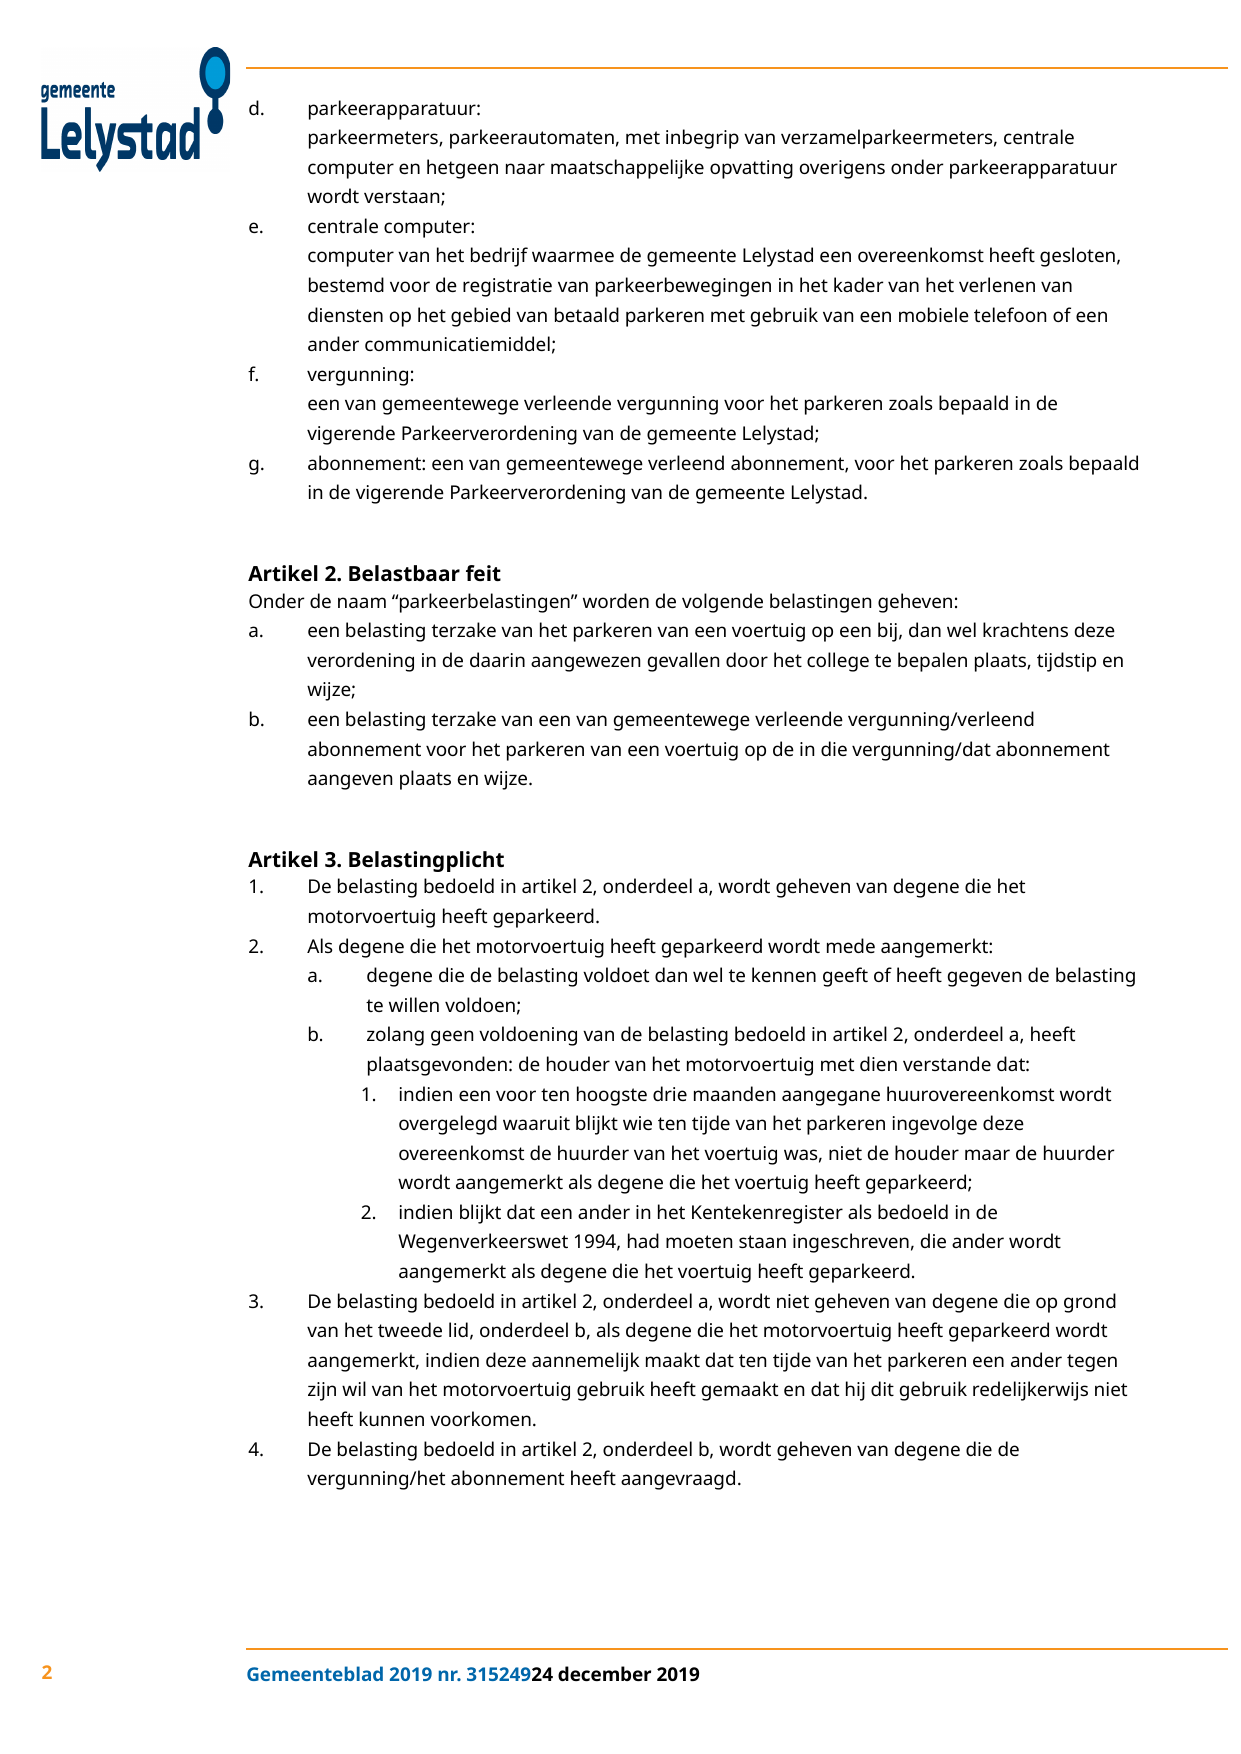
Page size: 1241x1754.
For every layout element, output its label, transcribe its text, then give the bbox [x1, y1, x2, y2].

list een belasting terzake van het parkeren van een voertuig op een bij, dan wel krachtens deze verordening in de daarin aangewezen gevallen door het college te bepalen plaats, tijdstip en wijze; [248, 617, 1152, 702]
list indien een voor ten hoogste drie maanden aangegane huurovereenkomst wordt overgelegd waaruit blijkt wie ten tijde van het parkeren ingevolge deze overeenkomst de huurder van het voertuig was, niet de houder maar de huurder wordt aangemerkt als degene die het voertuig heeft geparkeerd; [361, 1081, 1152, 1195]
list computer van het bedrijf waarmee de gemeente Lelystad een overeenkomst heeft gesloten, bestemd voor de registratie van parkeerbewegingen in het kader van het verlenen van diensten op het gebied van betaald parkeren met gebruik van een mobiele telefoon of een ander communicatiemiddel; [248, 243, 1152, 357]
list De belasting bedoeld in artikel 2, onderdeel b, wordt geheven van degene die de vergunning/het abonnement heeft aangevraagd. [248, 1436, 1152, 1491]
list zolang geen voldoening van de belasting bedoeld in artikel 2, onderdeel a, heeft plaatsgevonden: de houder van het motorvoertuig met dien verstande dat: [307, 1022, 1152, 1077]
picture [41, 47, 231, 172]
list parkeermeters, parkeerautomaten, met inbegrip van verzamelparkeermeters, centrale computer en hetgeen naar maatschappelijke opvatting overigens onder parkeerapparatuur wordt verstaan; [248, 124, 1152, 209]
list Als degene die het motorvoertuig heeft geparkeerd wordt mede aangemerkt: [248, 933, 1152, 959]
text Artikel 3. Belastingplicht [248, 845, 1152, 874]
list vergunning: [248, 361, 1152, 387]
list De belasting bedoeld in artikel 2, onderdeel a, wordt geheven van degene die het motorvoertuig heeft geparkeerd. [248, 874, 1152, 929]
list centrale computer: [248, 213, 1152, 239]
list De belasting bedoeld in artikel 2, onderdeel a, wordt niet geheven van degene die op grond van het tweede lid, onderdeel b, als degene die het motorvoertuig heeft geparkeerd wordt aangemerkt, indien deze aannemelijk maakt dat ten tijde van het parkeren een ander tegen zijn wil van het motorvoertuig gebruik heeft gemaakt en dat hij dit gebruik redelijkerwijs niet heeft kunnen voorkomen. [248, 1288, 1152, 1432]
list abonnement: een van gemeentewege verleend abonnement, voor het parkeren zoals bepaald in de vigerende Parkeerverordening van de gemeente Lelystad. [248, 450, 1152, 505]
list een belasting terzake van een van gemeentewege verleende vergunning/verleend abonnement voor het parkeren van een voertuig op de in die vergunning/dat abonnement aangeven plaats en wijze. [248, 706, 1152, 791]
list parkeerapparatuur: [248, 95, 1152, 121]
text Artikel 2. Belastbaar feit [248, 559, 1152, 588]
list indien blijkt dat een ander in het Kentekenregister als bedoeld in de Wegenverkeerswet 1994, had moeten staan ingeschreven, die ander wordt aangemerkt als degene die het voertuig heeft geparkeerd. [361, 1199, 1152, 1284]
list degene die de belasting voldoet dan wel te kennen geeft of heeft gegeven de belasting te willen voldoen; [307, 962, 1152, 1018]
list een van gemeentewege verleende vergunning voor het parkeren zoals bepaald in de vigerende Parkeerverordening van de gemeente Lelystad; [248, 391, 1152, 446]
text Onder de naam “parkeerbelastingen” worden de volgende belastingen geheven: [248, 588, 1152, 613]
